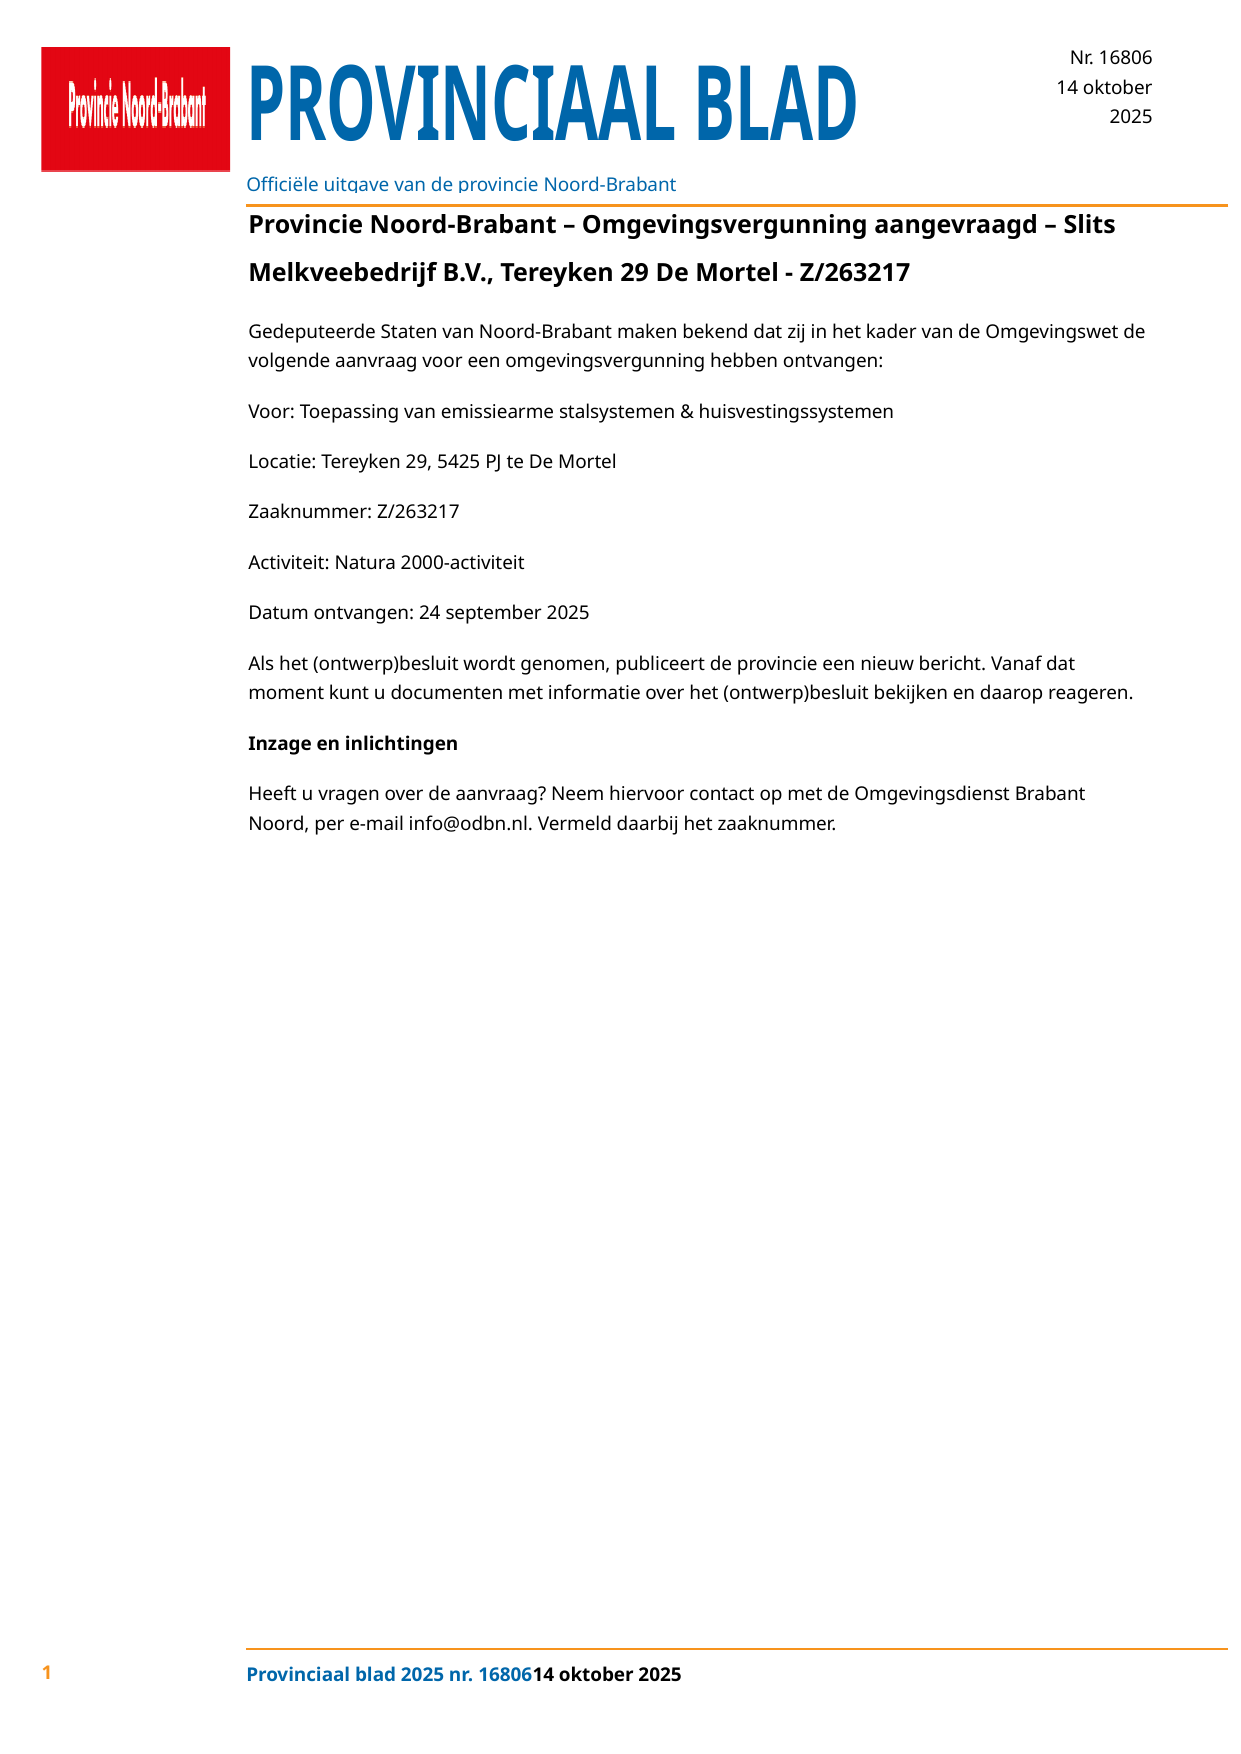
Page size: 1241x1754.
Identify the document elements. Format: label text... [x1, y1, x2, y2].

text Voor: Toepassing van emissiearme stalsystemen & huisvestingssystemen [248, 398, 1152, 424]
text Activiteit: Natura 2000-activiteit [248, 549, 1152, 575]
text Heeft u vragen over de aanvraag? Neem hiervoor contact op met de Omgevingsdienst Brabant Noord, per e-mail info@odbn.nl. Vermeld daarbij het zaaknummer. [248, 780, 1152, 836]
text Zaaknummer: Z/263217 [248, 499, 1152, 524]
text Datum ontvangen: 24 september 2025 [248, 599, 1152, 625]
text Als het (ontwerp)besluit wordt genomen, publiceert de provincie een nieuw bericht. Vanaf dat moment kunt u documenten met informatie over het (ontwerp)besluit bekijken en daarop reageren. [248, 650, 1152, 705]
text Provincie Noord-Brabant – Omgevingsvergunning aangevraagd – Slits Melkveebedrijf B.V., Tereyken 29 De Mortel - Z/263217 [248, 207, 1152, 288]
text Inzage en inlichtingen [248, 730, 1152, 756]
picture [41, 47, 231, 172]
text Locatie: Tereyken 29, 5425 PJ te De Mortel [248, 448, 1152, 474]
text Gedeputeerde Staten van Noord-Brabant maken bekend dat zij in het kader van de Omgevingswet de volgende aanvraag voor een omgevingsvergunning hebben ontvangen: [248, 318, 1152, 373]
